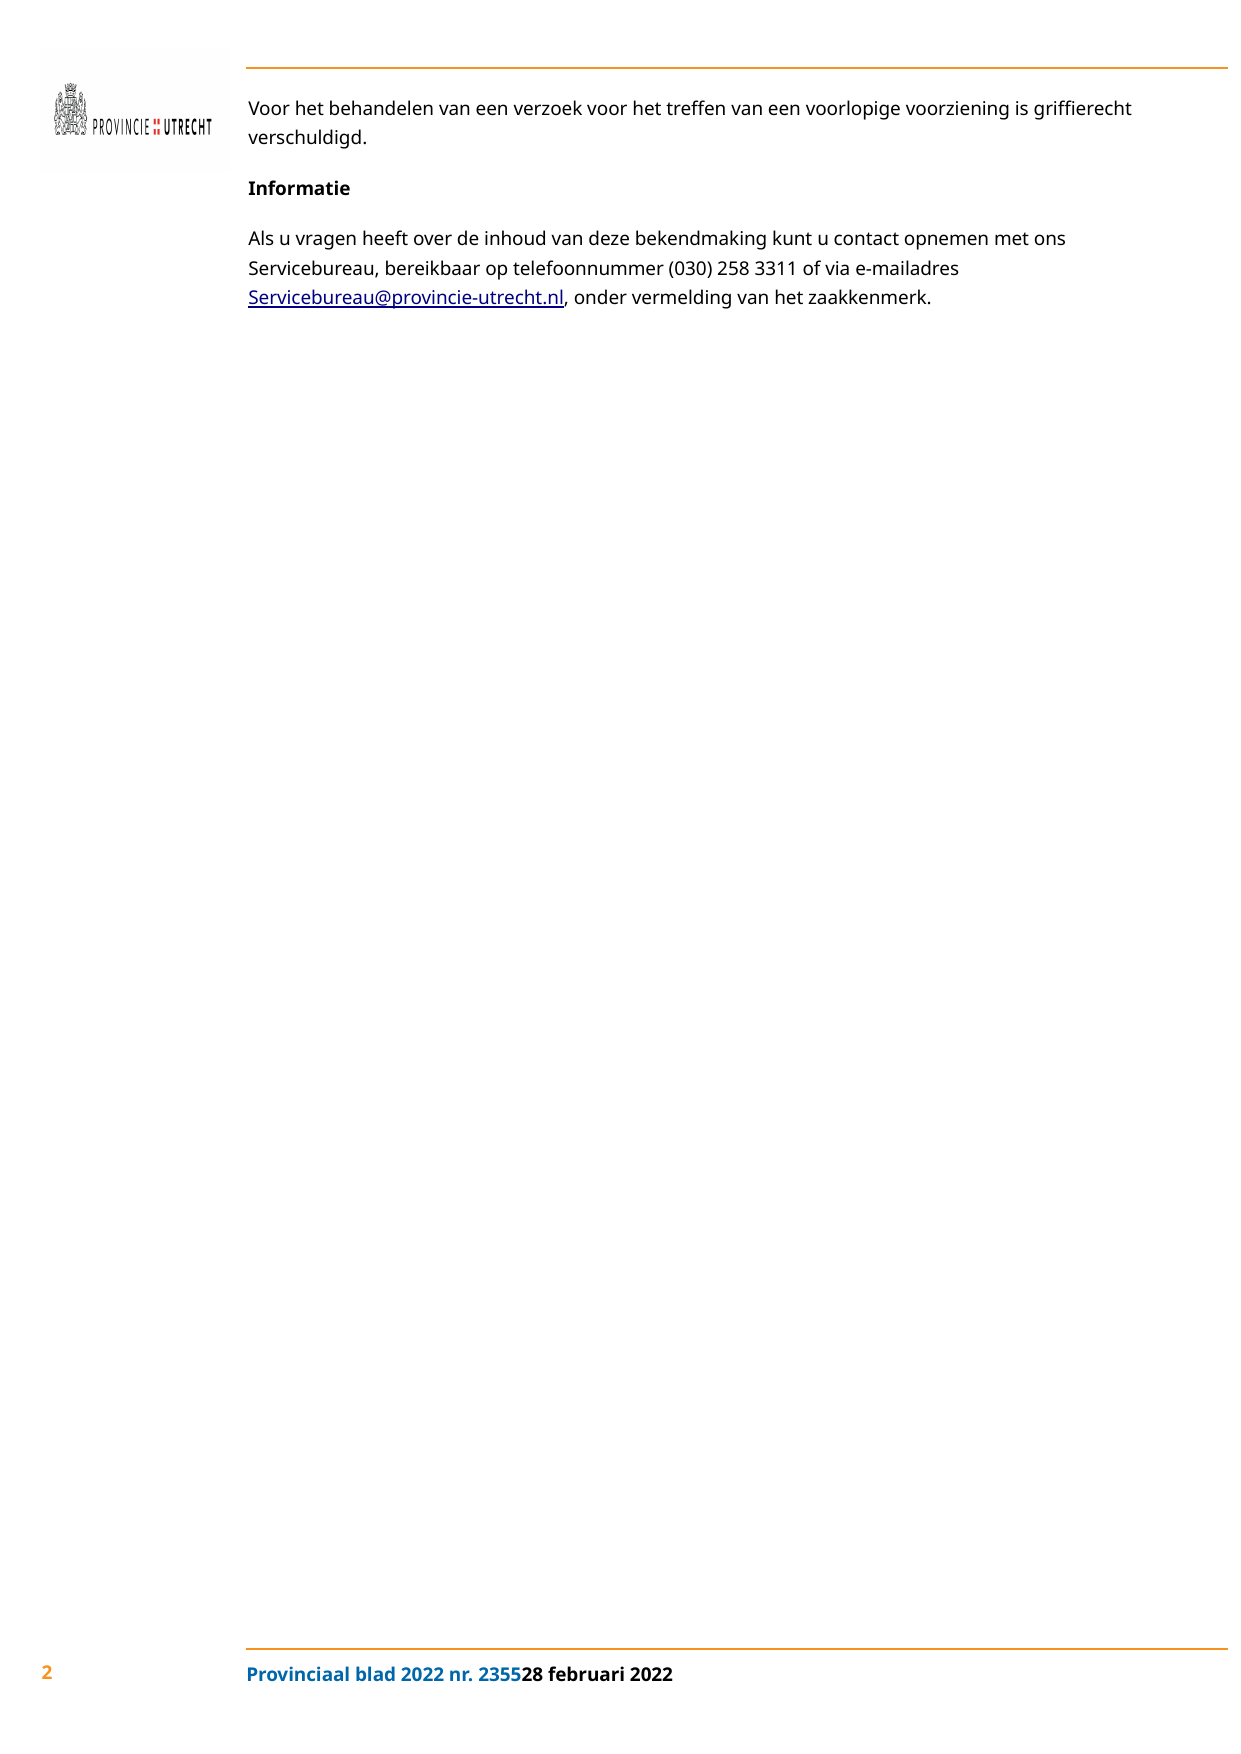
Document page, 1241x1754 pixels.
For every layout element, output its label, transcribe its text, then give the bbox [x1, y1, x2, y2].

picture [41, 47, 231, 172]
text Als u vragen heeft over de inhoud van deze bekendmaking kunt u contact opnemen met ons Servicebureau, bereikbaar op telefoonnummer (030) 258 3311 of via e-mailadres Servicebureau@provincie-utrecht.nl, onder vermelding van het zaakkenmerk. [248, 225, 1152, 310]
text Voor het behandelen van een verzoek voor het treffen van een voorlopige voorziening is griffierecht verschuldigd. [248, 95, 1152, 150]
text Informatie [248, 175, 1152, 201]
